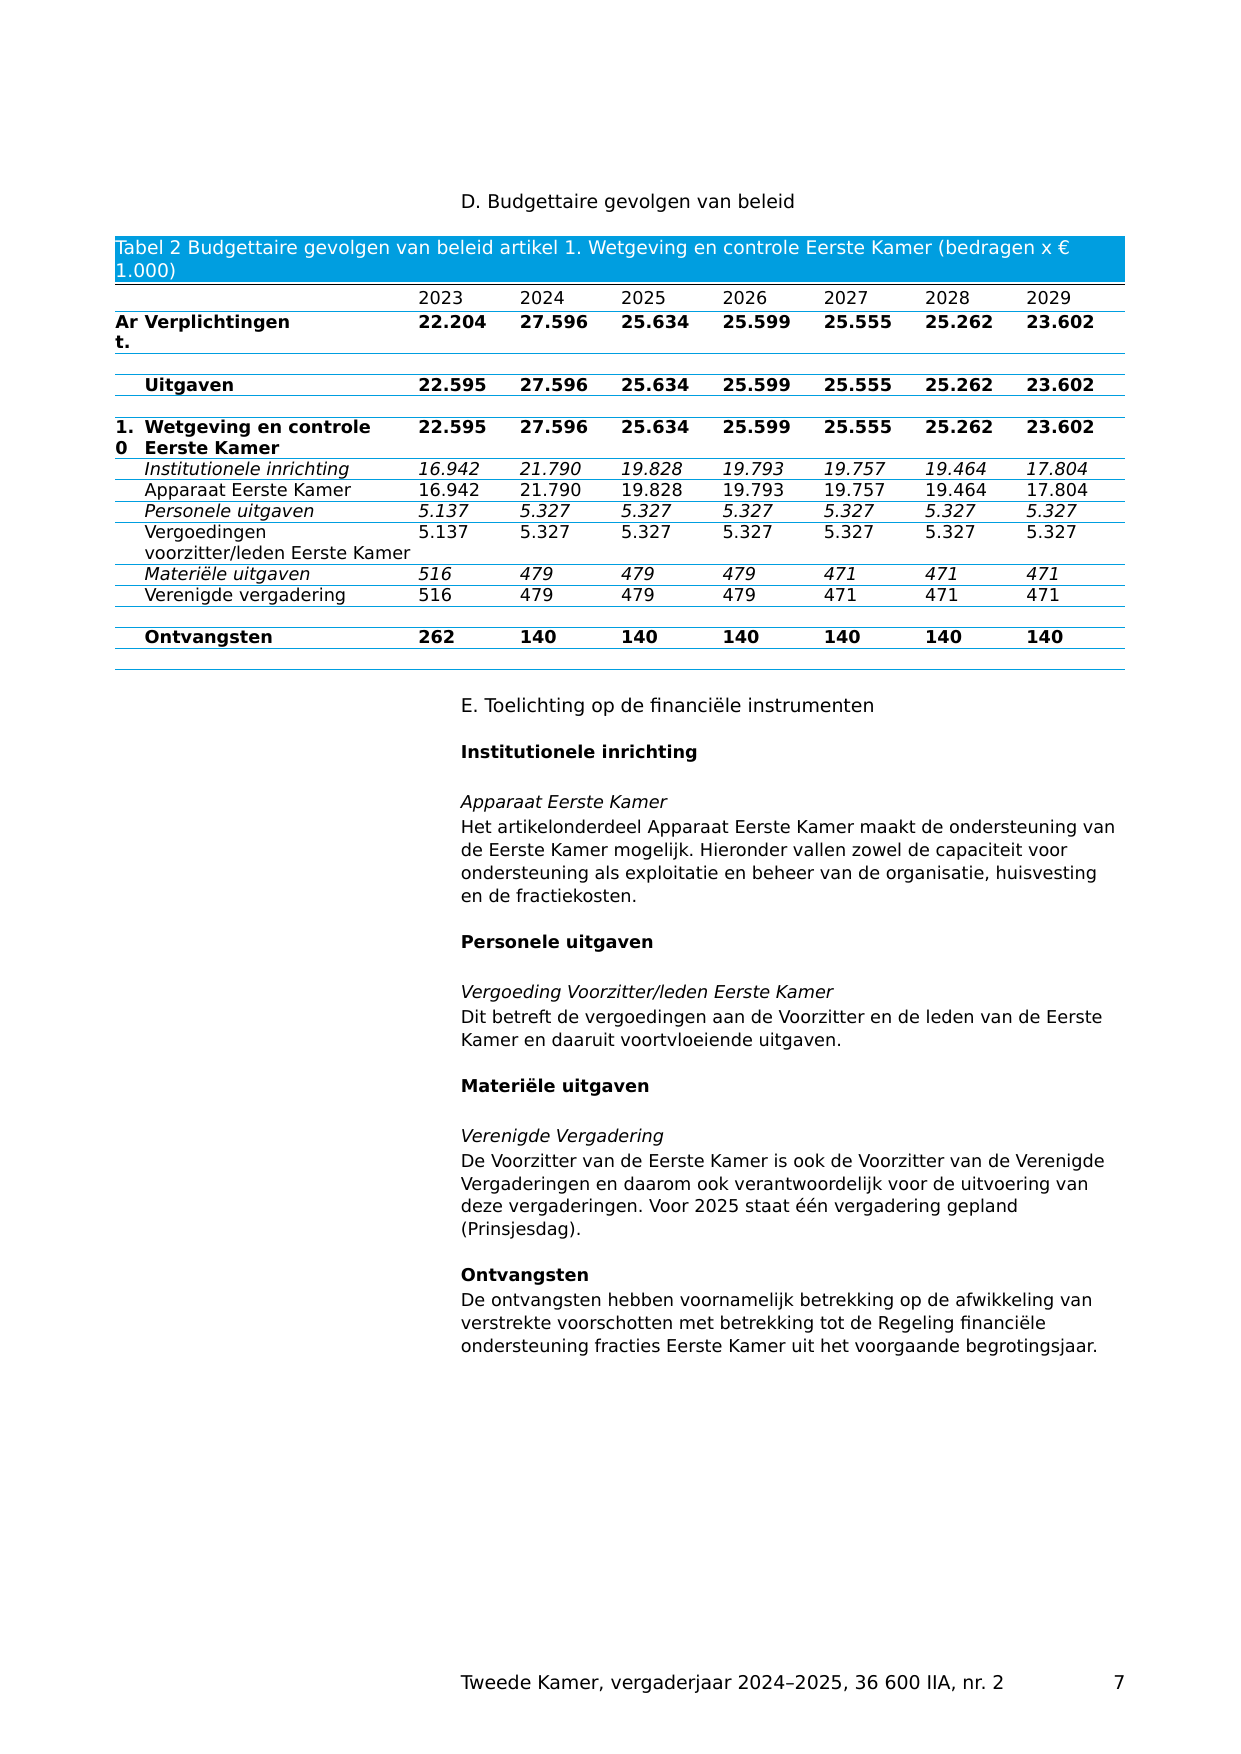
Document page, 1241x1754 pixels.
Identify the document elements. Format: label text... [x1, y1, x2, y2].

table_cell 19.828 [618, 459, 719, 479]
table_cell [922, 396, 1023, 416]
table_cell 471 [821, 586, 922, 606]
table_cell [719, 354, 821, 374]
table_cell [1023, 649, 1125, 669]
table_cell 25.599 [719, 418, 821, 458]
table_cell 140 [1023, 628, 1125, 648]
table_cell 262 [415, 628, 517, 648]
table_cell 22.204 [415, 312, 517, 353]
text Apparaat Eerste Kamer [461, 790, 1125, 813]
table_cell 5.327 [517, 502, 618, 522]
table_cell 471 [922, 565, 1023, 584]
table_cell 25.634 [618, 375, 719, 395]
table_cell 1.0 [115, 418, 141, 458]
table_cell 22.595 [415, 418, 517, 458]
text Dit betreft de vergoedingen aan de Voorzitter en de leden van de Eerste Kamer en daaruit voortvloeiende uitgaven. [461, 1005, 1125, 1051]
text Personele uitgaven [461, 930, 1125, 953]
table_cell 19.793 [719, 480, 821, 501]
text De ontvangsten hebben voornamelijk betrekking op de afwikkeling van verstrekte voorschotten met betrekking tot de Regeling financiële ondersteuning fracties Eerste Kamer uit het voorgaande begrotingsjaar. [461, 1288, 1125, 1357]
table_cell 25.555 [821, 418, 922, 458]
table_cell [115, 502, 141, 522]
table_cell [517, 607, 618, 627]
table_cell 479 [719, 565, 821, 584]
table_cell [415, 607, 517, 627]
table_cell [115, 354, 141, 374]
table_cell [141, 649, 415, 669]
table_cell 23.602 [1023, 418, 1125, 458]
table_cell 25.599 [719, 312, 821, 353]
table_cell 5.137 [415, 502, 517, 522]
table_cell 27.596 [517, 312, 618, 353]
table_cell [141, 354, 415, 374]
table_cell [618, 354, 719, 374]
table_cell 25.262 [922, 312, 1023, 353]
table_cell 25.555 [821, 375, 922, 395]
table_cell 27.596 [517, 375, 618, 395]
table_cell 19.757 [821, 480, 922, 501]
table_cell Materiële uitgaven [141, 565, 415, 584]
table_cell 25.634 [618, 312, 719, 353]
table_cell 17.804 [1023, 459, 1125, 479]
text Institutionele inrichting [461, 740, 1125, 763]
text Vergoeding Voorzitter/leden Eerste Kamer [461, 980, 1125, 1003]
table_cell 5.327 [719, 502, 821, 522]
table_cell 25.599 [719, 375, 821, 395]
table_cell 140 [922, 628, 1023, 648]
title E. Toelichting op de financiële instrumenten [461, 695, 1125, 717]
table_cell [115, 628, 141, 648]
table_cell 479 [719, 586, 821, 606]
table_cell 5.327 [922, 523, 1023, 563]
table_cell [618, 649, 719, 669]
table_cell [141, 607, 415, 627]
table_cell 471 [922, 586, 1023, 606]
table_cell 17.804 [1023, 480, 1125, 501]
table_cell 25.262 [922, 375, 1023, 395]
table_cell 21.790 [517, 480, 618, 501]
table_cell Uitgaven [141, 375, 415, 395]
table_cell 140 [821, 628, 922, 648]
table_cell 2028 [922, 285, 1023, 311]
table_cell 5.327 [719, 523, 821, 563]
text Verenigde Vergadering [461, 1124, 1125, 1147]
table_cell 25.555 [821, 312, 922, 353]
table_cell 479 [517, 586, 618, 606]
table_cell [821, 396, 922, 416]
table_cell Verplichtingen [141, 312, 415, 353]
table_cell 479 [517, 565, 618, 584]
table_cell [517, 649, 618, 669]
text De Voorzitter van de Eerste Kamer is ook de Voorzitter van de Verenigde Vergaderingen en daarom ook verantwoordelijk voor de uitvoering van deze vergaderingen. Voor 2025 staat één vergadering gepland (Prinsjesdag). [461, 1149, 1125, 1240]
table_cell Wetgeving en controle Eerste Kamer [141, 418, 415, 458]
table_cell [719, 607, 821, 627]
table_cell Personele uitgaven [141, 502, 415, 522]
table_cell 5.137 [415, 523, 517, 563]
table_cell Apparaat Eerste Kamer [141, 480, 415, 501]
table_cell 471 [821, 565, 922, 584]
table_cell [1023, 607, 1125, 627]
table_cell [821, 354, 922, 374]
table_cell Verenigde vergadering [141, 586, 415, 606]
table_cell [1023, 354, 1125, 374]
table_cell 5.327 [618, 523, 719, 563]
table_cell 5.327 [618, 502, 719, 522]
table_cell 19.793 [719, 459, 821, 479]
table_cell [115, 396, 141, 416]
table_cell 27.596 [517, 418, 618, 458]
table_cell [415, 354, 517, 374]
table_cell 23.602 [1023, 375, 1125, 395]
table_cell [115, 375, 141, 395]
table_cell [115, 523, 141, 563]
text Ontvangsten [461, 1263, 1125, 1286]
table_cell [517, 396, 618, 416]
table_cell [719, 649, 821, 669]
table_cell 5.327 [1023, 523, 1125, 563]
table_cell [922, 607, 1023, 627]
table_cell 19.464 [922, 480, 1023, 501]
table_cell 5.327 [1023, 502, 1125, 522]
table_cell [517, 354, 618, 374]
table_cell 19.757 [821, 459, 922, 479]
table_cell [821, 649, 922, 669]
table_cell 25.634 [618, 418, 719, 458]
table_cell 25.262 [922, 418, 1023, 458]
table_cell 471 [1023, 565, 1125, 584]
table_cell [415, 396, 517, 416]
table_cell Ontvangsten [141, 628, 415, 648]
table_cell 16.942 [415, 459, 517, 479]
table_cell [115, 586, 141, 606]
table_cell 2029 [1023, 285, 1125, 311]
table_cell 140 [517, 628, 618, 648]
table_cell 5.327 [821, 502, 922, 522]
table_cell 19.828 [618, 480, 719, 501]
table_cell 22.595 [415, 375, 517, 395]
table_cell [922, 649, 1023, 669]
table_cell 23.602 [1023, 312, 1125, 353]
table_cell [115, 649, 141, 669]
table_cell [618, 607, 719, 627]
table_cell [141, 396, 415, 416]
title D. Budgettaire gevolgen van beleid [461, 191, 1125, 213]
table_cell [115, 459, 141, 479]
table_cell 21.790 [517, 459, 618, 479]
text Het artikelonderdeel Apparaat Eerste Kamer maakt de ondersteuning van de Eerste Kamer mogelijk. Hieronder vallen zowel de capaciteit voor ondersteuning als exploitatie en beheer van de organisatie, huisvesting en de fractiekosten. [461, 815, 1125, 907]
table_cell Art. [115, 312, 141, 353]
table_cell [115, 565, 141, 584]
table_cell 19.464 [922, 459, 1023, 479]
table_cell 2026 [719, 285, 821, 311]
table_cell [115, 285, 141, 311]
table_cell [141, 285, 415, 311]
table_cell 5.327 [922, 502, 1023, 522]
table_cell Institutionele inrichting [141, 459, 415, 479]
table_cell 140 [618, 628, 719, 648]
table_cell [1023, 396, 1125, 416]
table_cell 2023 [415, 285, 517, 311]
table_cell 516 [415, 565, 517, 584]
table_cell 479 [618, 586, 719, 606]
table_cell 5.327 [821, 523, 922, 563]
table_cell [415, 649, 517, 669]
table_cell 516 [415, 586, 517, 606]
table_cell 479 [618, 565, 719, 584]
table_cell [115, 480, 141, 501]
table_cell 16.942 [415, 480, 517, 501]
table_cell 140 [719, 628, 821, 648]
table_cell 2025 [618, 285, 719, 311]
table_cell [115, 607, 141, 627]
table_cell Vergoedingen voorzitter/leden Eerste Kamer [141, 523, 415, 563]
table_cell [618, 396, 719, 416]
table_cell 5.327 [517, 523, 618, 563]
table_cell 2024 [517, 285, 618, 311]
table_cell [922, 354, 1023, 374]
table_cell [821, 607, 922, 627]
table_cell 2027 [821, 285, 922, 311]
table_cell [719, 396, 821, 416]
table_cell 471 [1023, 586, 1125, 606]
text Materiële uitgaven [461, 1074, 1125, 1097]
